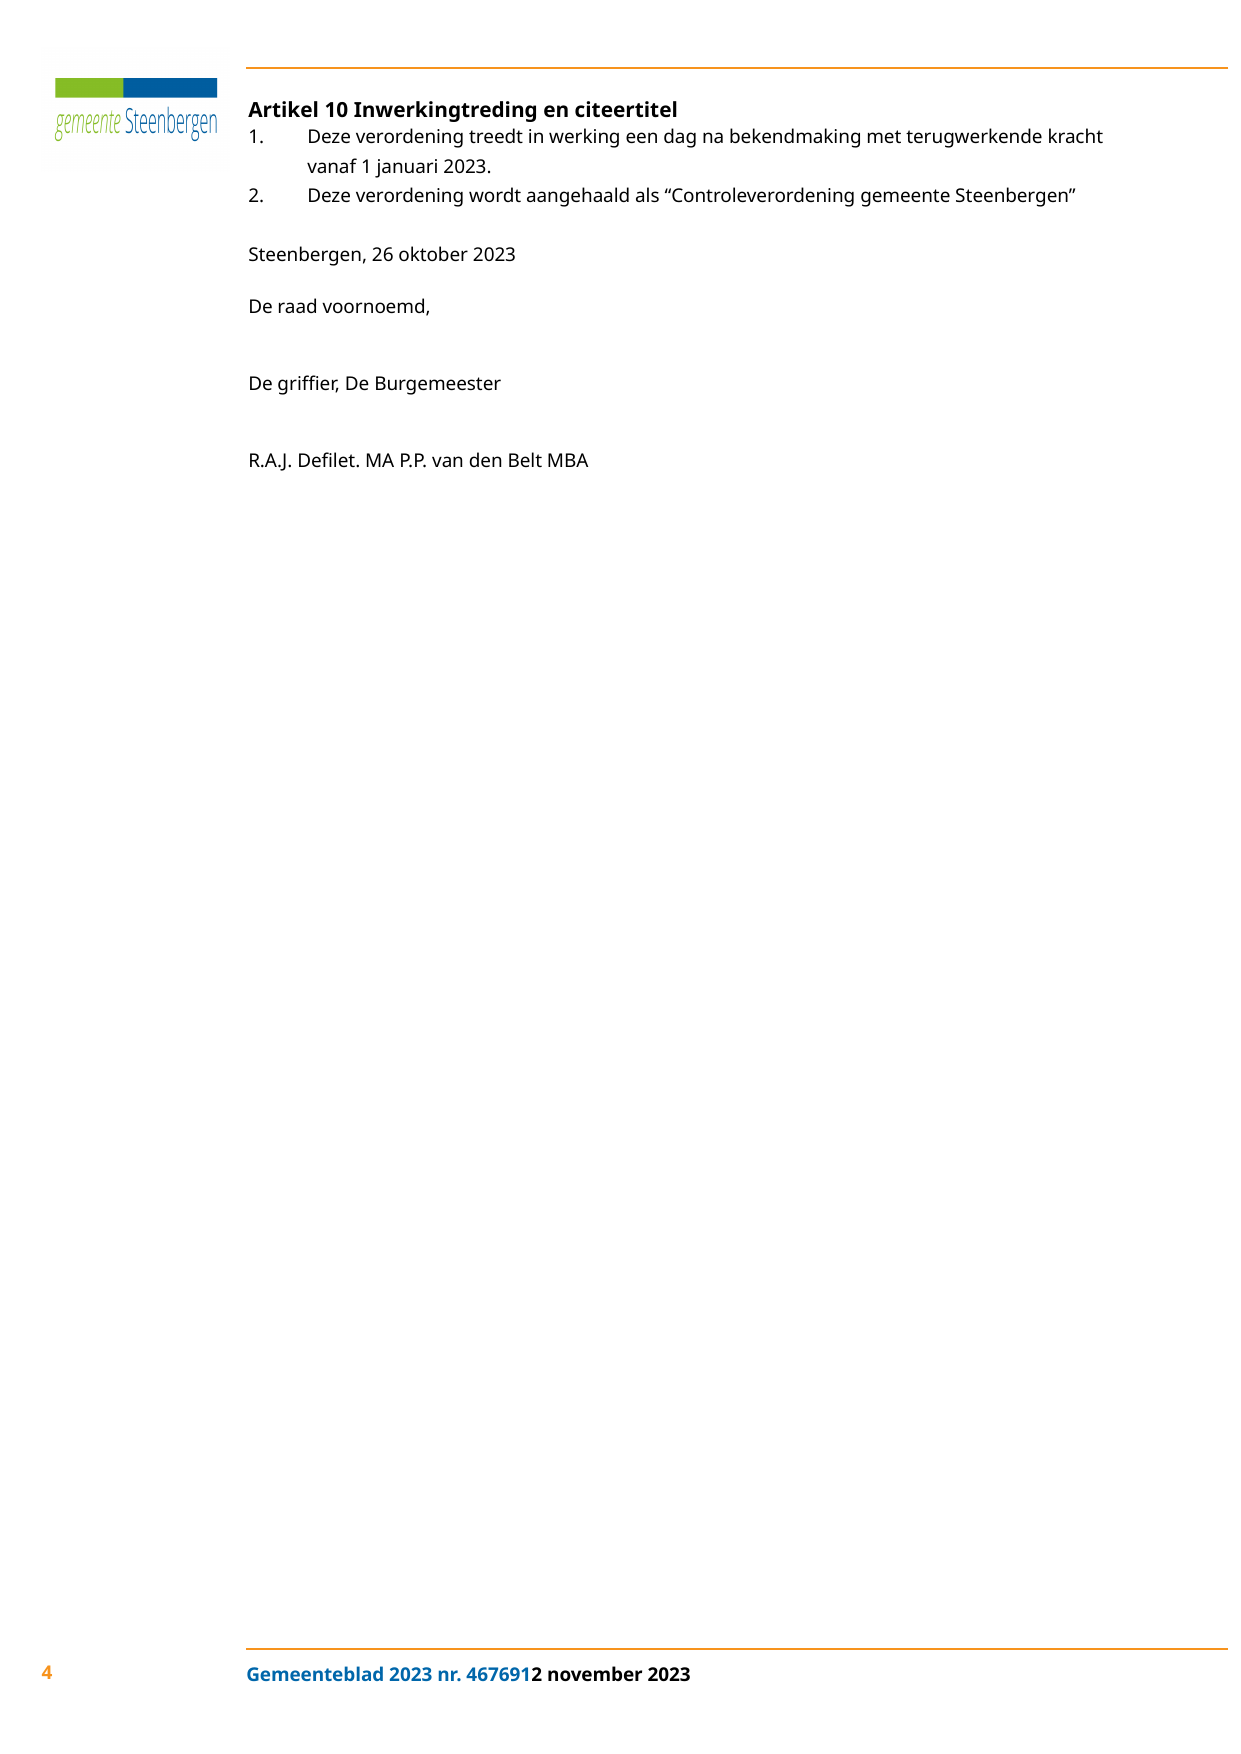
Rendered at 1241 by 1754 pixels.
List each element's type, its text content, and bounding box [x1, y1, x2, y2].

text De raad voornoemd, [248, 293, 1152, 319]
text De griffier, De Burgemeester [248, 370, 1152, 396]
text Steenbergen, 26 oktober 2023 [248, 242, 1152, 267]
text R.A.J. Defilet. MA P.P. van den Belt MBA [248, 447, 1152, 473]
list Deze verordening treedt in werking een dag na bekendmaking met terugwerkende kracht vanaf 1 januari 2023. [248, 123, 1152, 178]
picture [41, 47, 231, 172]
text Artikel 10 Inwerkingtreding en citeertitel [248, 95, 1152, 123]
list Deze verordening wordt aangehaald als “Controleverordening gemeente Steenbergen” [248, 182, 1152, 208]
